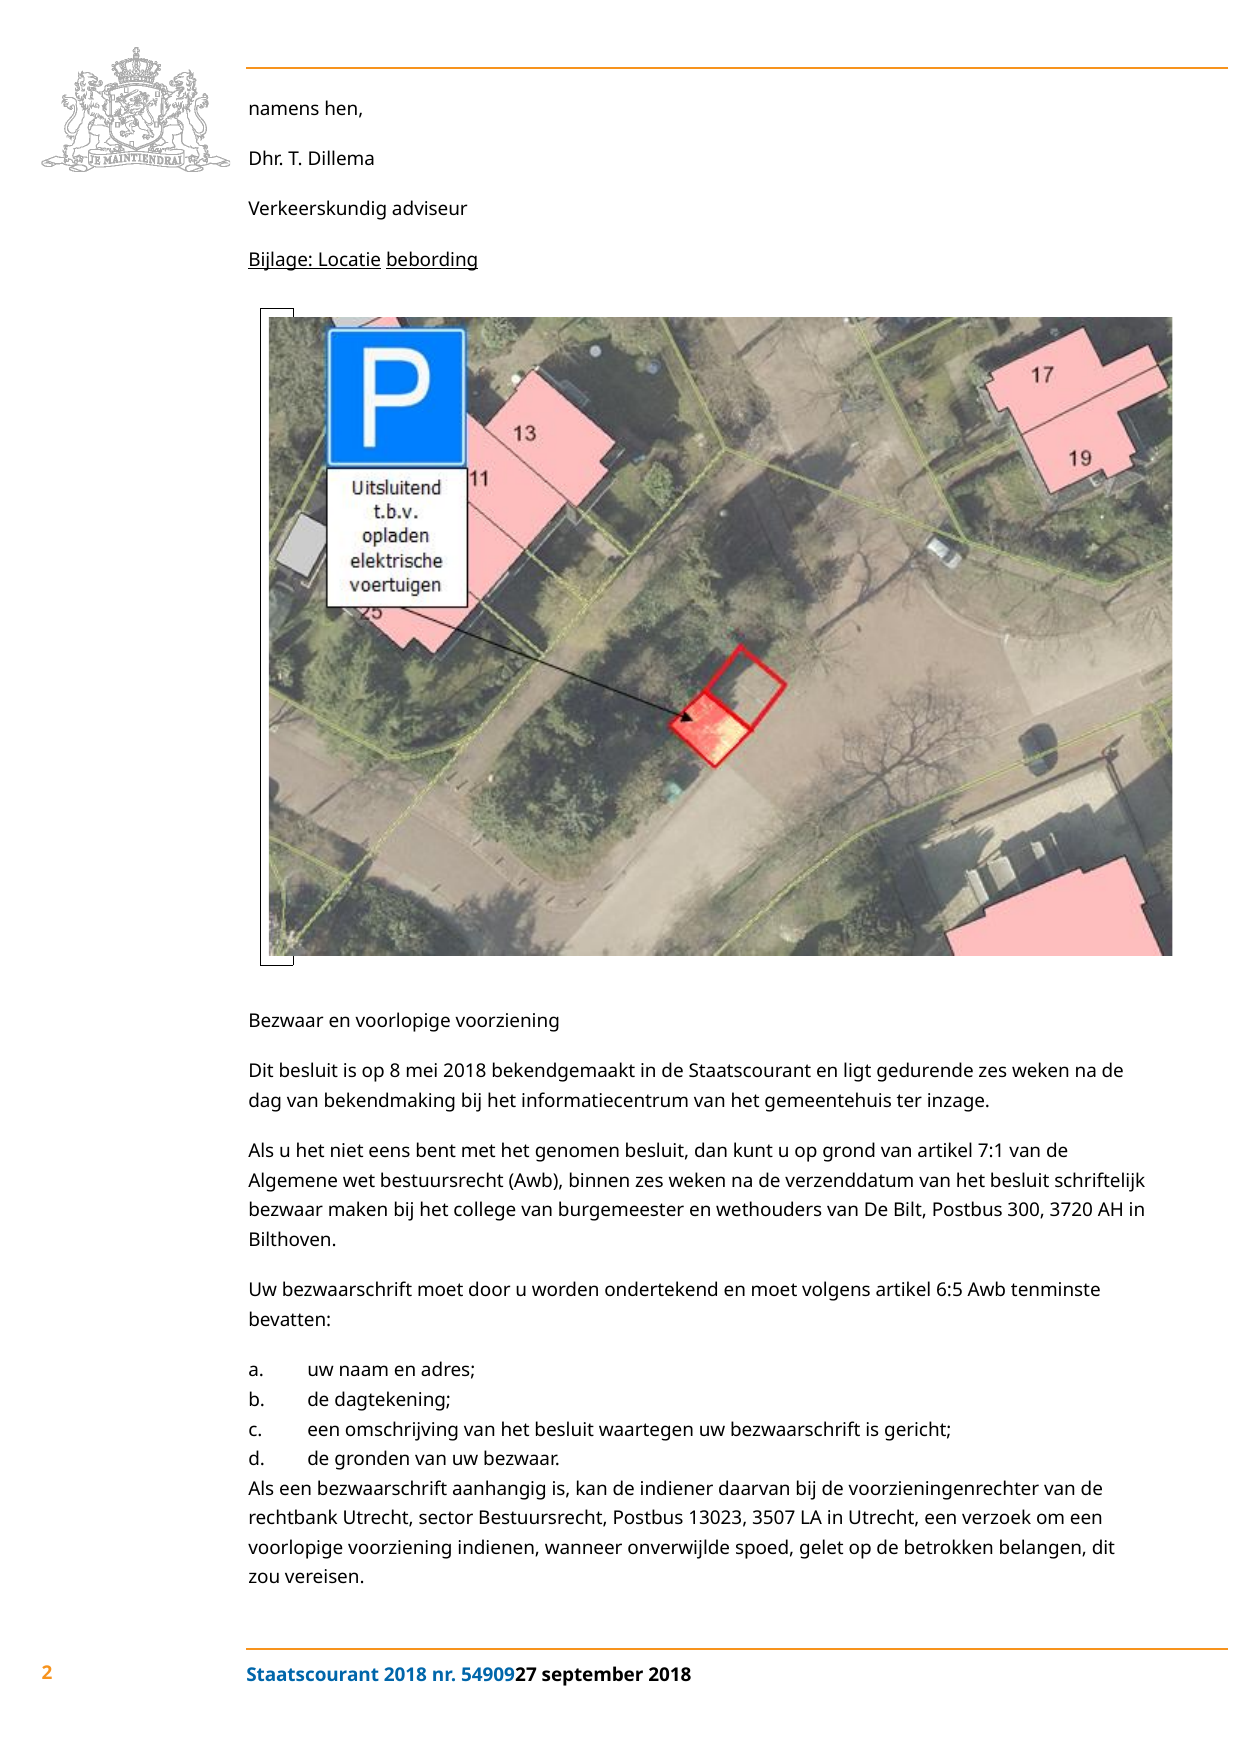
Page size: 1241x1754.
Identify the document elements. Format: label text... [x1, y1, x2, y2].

list uw naam en adres; [248, 1357, 1152, 1382]
list de dagtekening; [248, 1386, 1152, 1412]
text Bezwaar en voorlopige voorziening [248, 1007, 1152, 1033]
picture [268, 317, 1173, 956]
list de gronden van uw bezwaar. [248, 1445, 1152, 1471]
list een omschrijving van het besluit waartegen uw bezwaarschrift is gericht; [248, 1416, 1152, 1441]
text Uw bezwaarschrift moet door u worden ondertekend en moet volgens artikel 6:5 Awb tenminste bevatten: [248, 1277, 1152, 1332]
text namens hen, [248, 95, 1152, 121]
text Als een bezwaarschrift aanhangig is, kan de indiener daarvan bij de voorzieningenrechter van de rechtbank Utrecht, sector Bestuursrecht, Postbus 13023, 3507 LA in Utrecht, een verzoek om een voorlopige voorziening indienen, wanneer onverwijlde spoed, gelet op de betrokken belangen, dit zou vereisen. [248, 1475, 1152, 1589]
text Verkeerskundig adviseur [248, 196, 1152, 221]
text Bijlage: Locatie bebording [248, 246, 1152, 272]
text Dit besluit is op 8 mei 2018 bekendgemaakt in de Staatscourant en ligt gedurende zes weken na de dag van bekendmaking bij het informatiecentrum van het gemeentehuis ter inzage. [248, 1057, 1152, 1113]
picture [41, 47, 231, 172]
text Als u het niet eens bent met het genomen besluit, dan kunt u op grond van artikel 7:1 van de Algemene wet bestuursrecht (Awb), binnen zes weken na de verzenddatum van het besluit schriftelijk bezwaar maken bij het college van burgemeester en wethouders van De Bilt, Postbus 300, 3720 AH in Bilthoven. [248, 1137, 1152, 1252]
text Dhr. T. Dillema [248, 145, 1152, 171]
